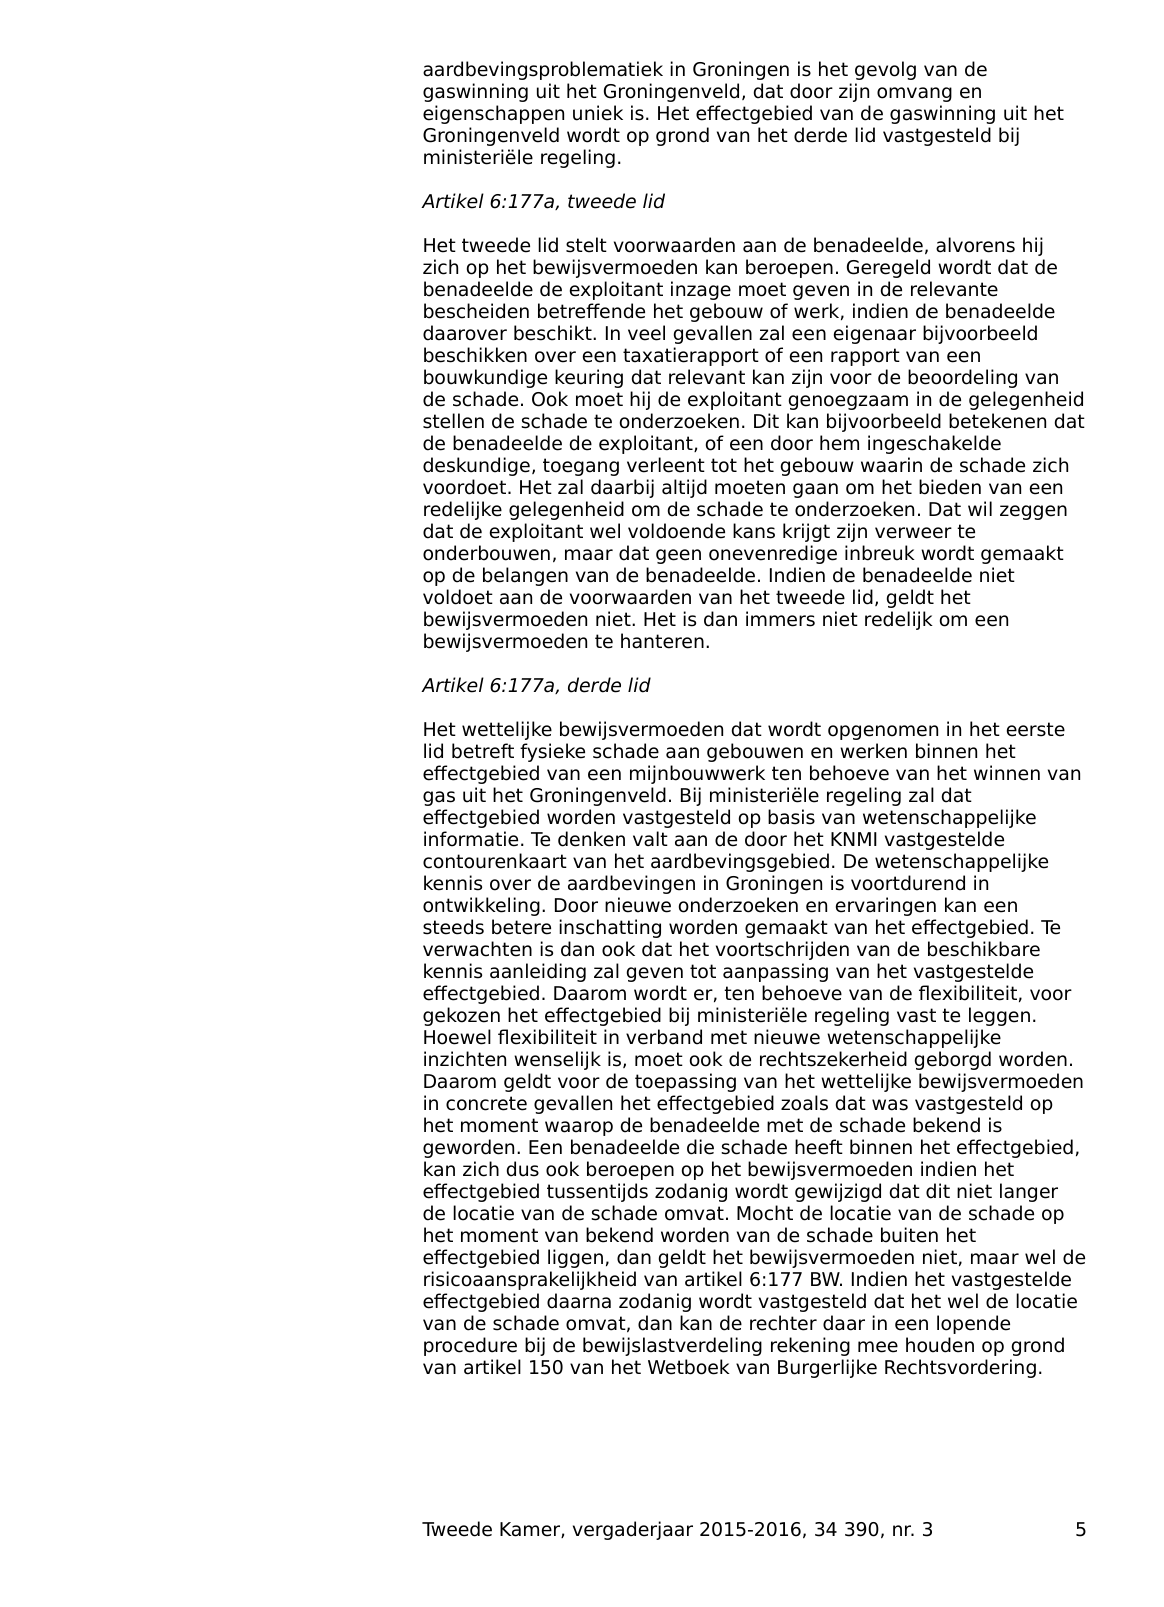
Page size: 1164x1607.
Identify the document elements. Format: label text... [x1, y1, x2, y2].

text aardbevingsproblematiek in Groningen is het gevolg van de gaswinning uit het Groningenveld, dat door zijn omvang en eigenschappen uniek is. Het effectgebied van de gaswinning uit het Groningenveld wordt op grond van het derde lid vastgesteld bij ministeriële regeling. [422, 59, 1087, 169]
subtitle Artikel 6:177a, derde lid [422, 675, 1087, 697]
text Het wettelijke bewijsvermoeden dat wordt opgenomen in het eerste lid betreft fysieke schade aan gebouwen en werken binnen het effectgebied van een mijnbouwwerk ten behoeve van het winnen van gas uit het Groningenveld. Bij ministeriële regeling zal dat effectgebied worden vastgesteld op basis van wetenschappelijke informatie. Te denken valt aan de door het KNMI vastgestelde contourenkaart van het aardbevingsgebied. De wetenschappelijke kennis over de aardbevingen in Groningen is voortdurend in ontwikkeling. Door nieuwe onderzoeken en ervaringen kan een steeds betere inschatting worden gemaakt van het effectgebied. Te verwachten is dan ook dat het voortschrijden van de beschikbare kennis aanleiding zal geven tot aanpassing van het vastgestelde effectgebied. Daarom wordt er, ten behoeve van de flexibiliteit, voor gekozen het effectgebied bij ministeriële regeling vast te leggen. Hoewel flexibiliteit in verband met nieuwe wetenschappelijke inzichten wenselijk is, moet ook de rechtszekerheid geborgd worden. Daarom geldt voor de toepassing van het wettelijke bewijsvermoeden in concrete gevallen het effectgebied zoals dat was vastgesteld op het moment waarop de benadeelde met de schade bekend is geworden. Een benadeelde die schade heeft binnen het effectgebied, kan zich dus ook beroepen op het bewijsvermoeden indien het effectgebied tussentijds zodanig wordt gewijzigd dat dit niet langer de locatie van de schade omvat. Mocht de locatie van de schade op het moment van bekend worden van de schade buiten het effectgebied liggen, dan geldt het bewijsvermoeden niet, maar wel de risicoaansprakelijkheid van artikel 6:177 BW. Indien het vastgestelde effectgebied daarna zodanig wordt vastgesteld dat het wel de locatie van de schade omvat, dan kan de rechter daar in een lopende procedure bij de bewijslastverdeling rekening mee houden op grond van artikel 150 van het Wetboek van Burgerlijke Rechtsvordering. [422, 719, 1087, 1379]
text Het tweede lid stelt voorwaarden aan de benadeelde, alvorens hij zich op het bewijsvermoeden kan beroepen. Geregeld wordt dat de benadeelde de exploitant inzage moet geven in de relevante bescheiden betreffende het gebouw of werk, indien de benadeelde daarover beschikt. In veel gevallen zal een eigenaar bijvoorbeeld beschikken over een taxatierapport of een rapport van een bouwkundige keuring dat relevant kan zijn voor de beoordeling van de schade. Ook moet hij de exploitant genoegzaam in de gelegenheid stellen de schade te onderzoeken. Dit kan bijvoorbeeld betekenen dat de benadeelde de exploitant, of een door hem ingeschakelde deskundige, toegang verleent tot het gebouw waarin de schade zich voordoet. Het zal daarbij altijd moeten gaan om het bieden van een redelijke gelegenheid om de schade te onderzoeken. Dat wil zeggen dat de exploitant wel voldoende kans krijgt zijn verweer te onderbouwen, maar dat geen onevenredige inbreuk wordt gemaakt op de belangen van de benadeelde. Indien de benadeelde niet voldoet aan de voorwaarden van het tweede lid, geldt het bewijsvermoeden niet. Het is dan immers niet redelijk om een bewijsvermoeden te hanteren. [422, 235, 1087, 653]
subtitle Artikel 6:177a, tweede lid [422, 191, 1087, 213]
